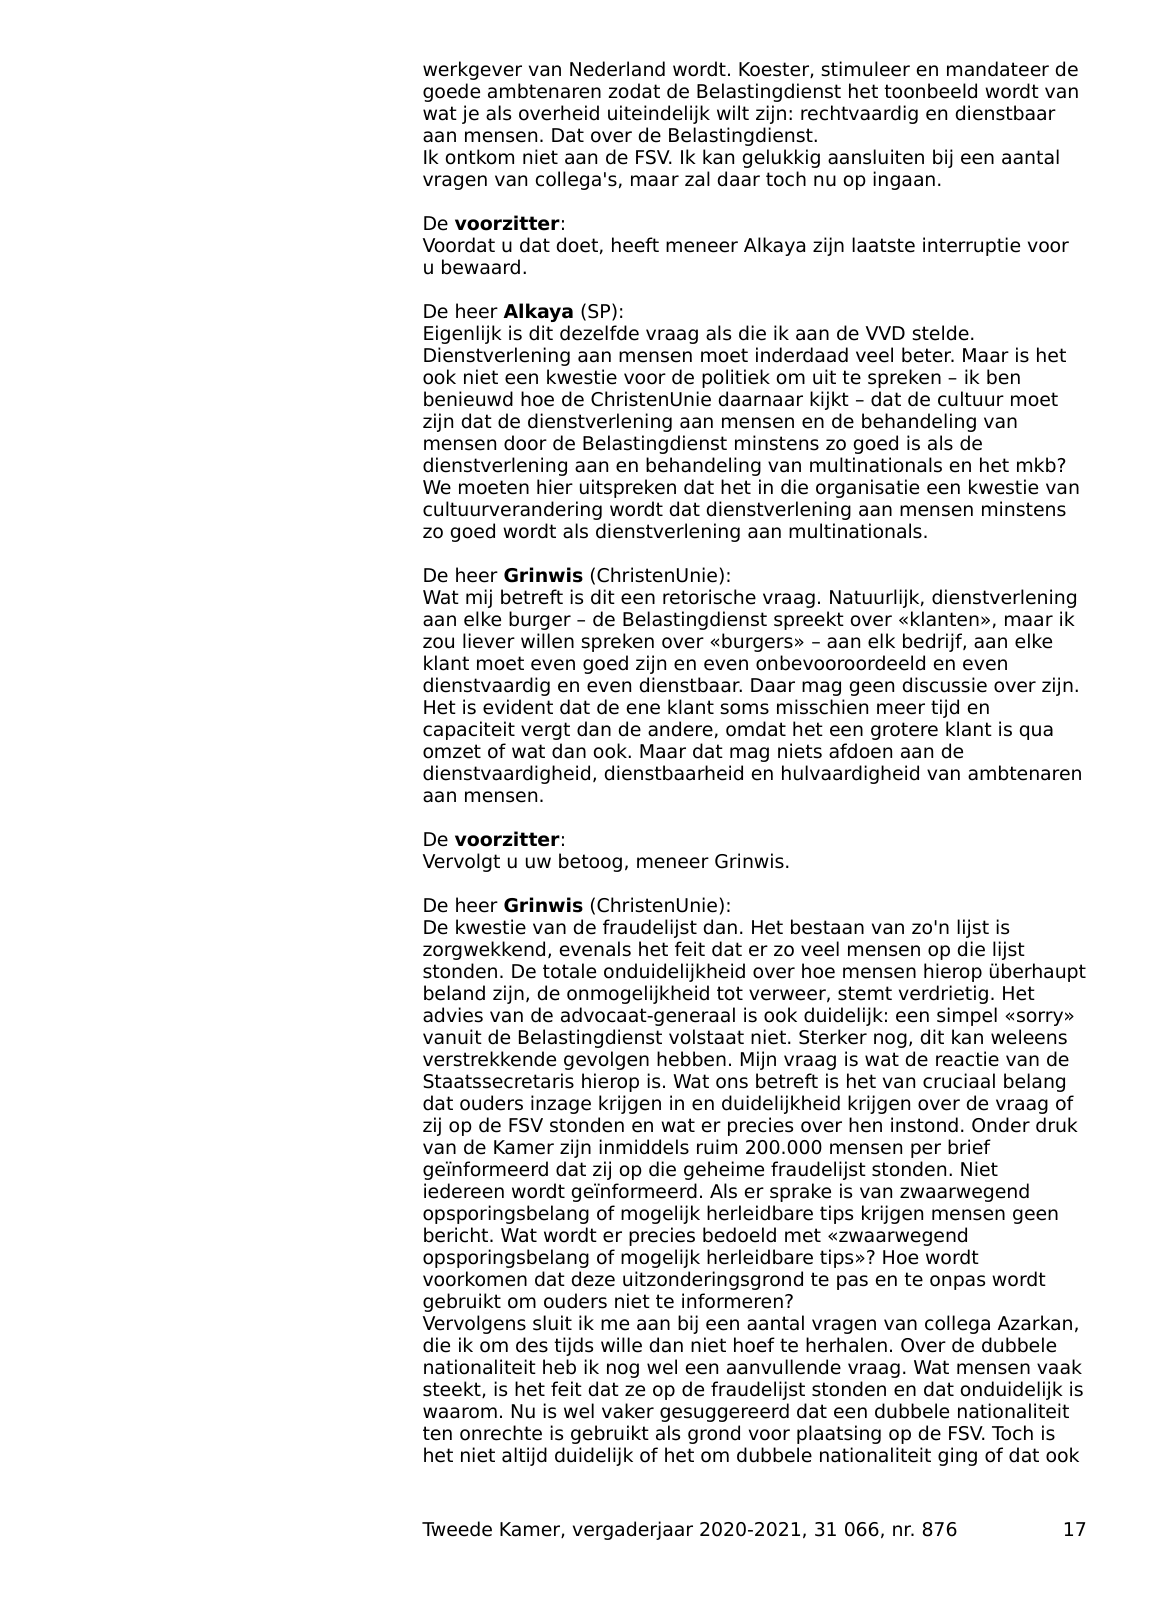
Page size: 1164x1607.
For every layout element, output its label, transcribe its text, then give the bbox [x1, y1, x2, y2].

text De heer Alkaya (SP): [422, 301, 1087, 323]
text De heer Grinwis (ChristenUnie): [422, 565, 1087, 587]
text Ik ontkom niet aan de FSV. Ik kan gelukkig aansluiten bij een aantal vragen van collega's, maar zal daar toch nu op ingaan. [422, 147, 1087, 191]
text Vervolgt u uw betoog, meneer Grinwis. [422, 851, 1087, 873]
text De heer Grinwis (ChristenUnie): [422, 895, 1087, 917]
text Wat mij betreft is dit een retorische vraag. Natuurlijk, dienstverlening aan elke burger – de Belastingdienst spreekt over «klanten», maar ik zou liever willen spreken over «burgers» – aan elk bedrijf, aan elke klant moet even goed zijn en even onbevooroordeeld en even dienstvaardig en even dienstbaar. Daar mag geen discussie over zijn. Het is evident dat de ene klant soms misschien meer tijd en capaciteit vergt dan de andere, omdat het een grotere klant is qua omzet of wat dan ook. Maar dat mag niets afdoen aan de dienstvaardigheid, dienstbaarheid en hulvaardigheid van ambtenaren aan mensen. [422, 587, 1087, 807]
text Eigenlijk is dit dezelfde vraag als die ik aan de VVD stelde. Dienstverlening aan mensen moet inderdaad veel beter. Maar is het ook niet een kwestie voor de politiek om uit te spreken – ik ben benieuwd hoe de ChristenUnie daarnaar kijkt – dat de cultuur moet zijn dat de dienstverlening aan mensen en de behandeling van mensen door de Belastingdienst minstens zo goed is als de dienstverlening aan en behandeling van multinationals en het mkb? We moeten hier uitspreken dat het in die organisatie een kwestie van cultuurverandering wordt dat dienstverlening aan mensen minstens zo goed wordt als dienstverlening aan multinationals. [422, 323, 1087, 543]
text De kwestie van de fraudelijst dan. Het bestaan van zo'n lijst is zorgwekkend, evenals het feit dat er zo veel mensen op die lijst stonden. De totale onduidelijkheid over hoe mensen hierop überhaupt beland zijn, de onmogelijkheid tot verweer, stemt verdrietig. Het advies van de advocaat-generaal is ook duidelijk: een simpel «sorry» vanuit de Belastingdienst volstaat niet. Sterker nog, dit kan weleens verstrekkende gevolgen hebben. Mijn vraag is wat de reactie van de Staatssecretaris hierop is. Wat ons betreft is het van cruciaal belang dat ouders inzage krijgen in en duidelijkheid krijgen over de vraag of zij op de FSV stonden en wat er precies over hen instond. Onder druk van de Kamer zijn inmiddels ruim 200.000 mensen per brief geïnformeerd dat zij op die geheime fraudelijst stonden. Niet iedereen wordt geïnformeerd. Als er sprake is van zwaarwegend opsporingsbelang of mogelijk herleidbare tips krijgen mensen geen bericht. Wat wordt er precies bedoeld met «zwaarwegend opsporingsbelang of mogelijk herleidbare tips»? Hoe wordt voorkomen dat deze uitzonderingsgrond te pas en te onpas wordt gebruikt om ouders niet te informeren? [422, 917, 1087, 1313]
text Voordat u dat doet, heeft meneer Alkaya zijn laatste interruptie voor u bewaard. [422, 235, 1087, 279]
text De voorzitter: [422, 213, 1087, 235]
text Vervolgens sluit ik me aan bij een aantal vragen van collega Azarkan, die ik om des tijds wille dan niet hoef te herhalen. Over de dubbele nationaliteit heb ik nog wel een aanvullende vraag. Wat mensen vaak steekt, is het feit dat ze op de fraudelijst stonden en dat onduidelijk is waarom. Nu is wel vaker gesuggereerd dat een dubbele nationaliteit ten onrechte is gebruikt als grond voor plaatsing op de FSV. Toch is het niet altijd duidelijk of het om dubbele nationaliteit ging of dat ook [422, 1313, 1087, 1467]
text De voorzitter: [422, 829, 1087, 851]
text werkgever van Nederland wordt. Koester, stimuleer en mandateer de goede ambtenaren zodat de Belastingdienst het toonbeeld wordt van wat je als overheid uiteindelijk wilt zijn: rechtvaardig en dienstbaar aan mensen. Dat over de Belastingdienst. [422, 59, 1087, 147]
